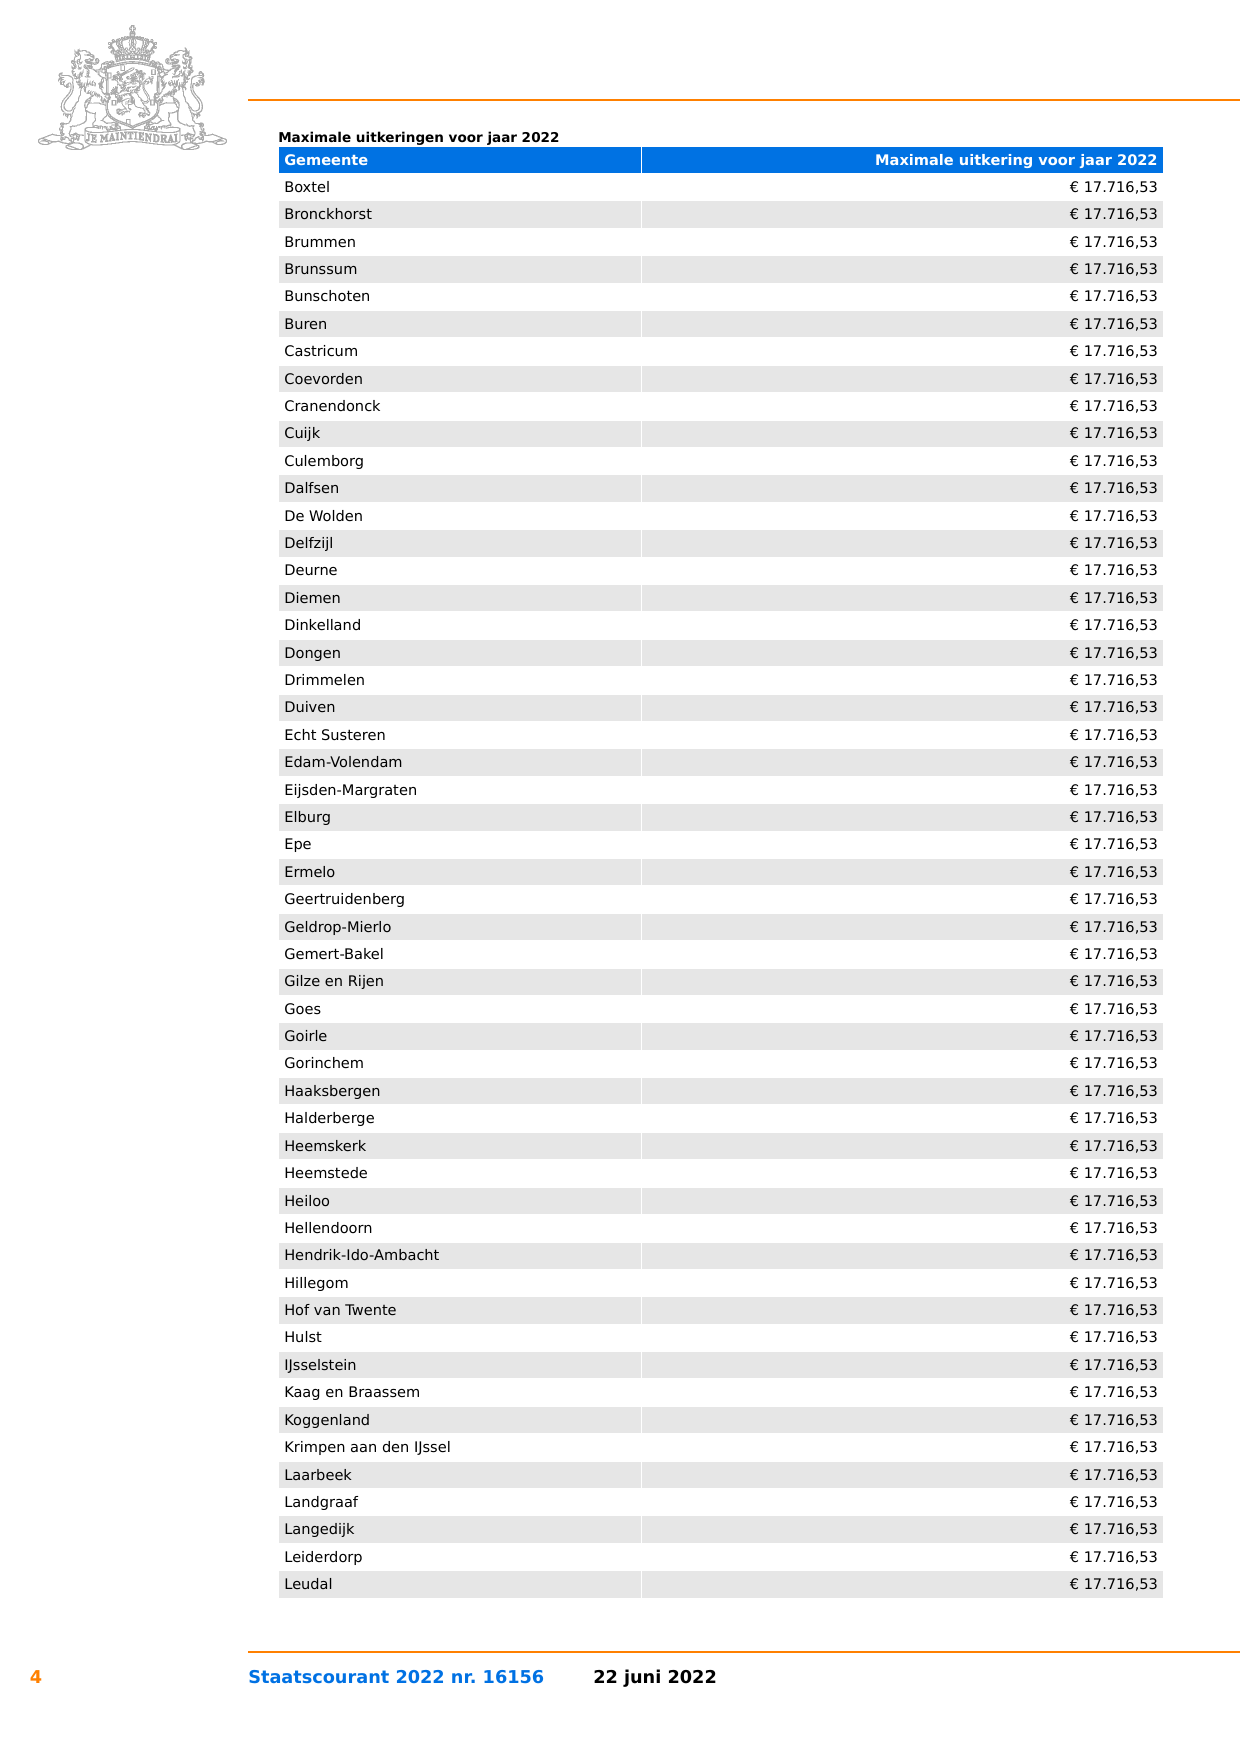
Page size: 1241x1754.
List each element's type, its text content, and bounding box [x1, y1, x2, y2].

table_cell Gemeente [279, 147, 641, 173]
table_cell € 17.716,53 [642, 722, 1163, 748]
table_cell € 17.716,53 [642, 996, 1163, 1022]
table_cell Gorinchem [279, 1051, 641, 1077]
table_cell Goes [279, 996, 641, 1022]
table_cell € 17.716,53 [642, 1380, 1163, 1406]
table_cell € 17.716,53 [642, 832, 1163, 858]
table_cell Echt Susteren [279, 722, 641, 748]
table_cell Eijsden-Margraten [279, 777, 641, 803]
table_cell € 17.716,53 [642, 1133, 1163, 1159]
table_cell Leiderdorp [279, 1544, 641, 1570]
table_cell Cuijk [279, 421, 641, 447]
table_cell Gemert-Bakel [279, 941, 641, 967]
table_cell Deurne [279, 558, 641, 584]
table_cell Haaksbergen [279, 1078, 641, 1104]
table_cell € 17.716,53 [642, 777, 1163, 803]
table_cell Geldrop-Mierlo [279, 914, 641, 940]
table_cell Dongen [279, 640, 641, 666]
table_cell Bunschoten [279, 284, 641, 310]
table_cell € 17.716,53 [642, 804, 1163, 831]
table_cell € 17.716,53 [642, 1297, 1163, 1324]
table_cell € 17.716,53 [642, 969, 1163, 995]
table_cell Boxtel [279, 174, 641, 200]
table_cell Brummen [279, 229, 641, 255]
table_cell € 17.716,53 [642, 941, 1163, 967]
table_cell Goirle [279, 1023, 641, 1050]
table_cell Coevorden [279, 366, 641, 392]
table_cell € 17.716,53 [642, 1516, 1163, 1543]
table_cell Buren [279, 311, 641, 337]
table_cell Geertruidenberg [279, 886, 641, 913]
table_cell Bronckhorst [279, 201, 641, 228]
table_cell € 17.716,53 [642, 339, 1163, 365]
table_cell Halderberge [279, 1106, 641, 1132]
table_cell IJsselstein [279, 1352, 641, 1378]
table_cell Edam-Volendam [279, 749, 641, 776]
table_cell € 17.716,53 [642, 503, 1163, 529]
table_cell € 17.716,53 [642, 311, 1163, 337]
table_cell € 17.716,53 [642, 667, 1163, 693]
table_cell € 17.716,53 [642, 1544, 1163, 1570]
picture [38, 25, 227, 150]
table_cell € 17.716,53 [642, 695, 1163, 721]
table_cell Drimmelen [279, 667, 641, 693]
table_cell € 17.716,53 [642, 1270, 1163, 1296]
table_cell Cranendonck [279, 393, 641, 419]
table_cell De Wolden [279, 503, 641, 529]
table_cell Koggenland [279, 1407, 641, 1433]
table_cell € 17.716,53 [642, 1023, 1163, 1050]
table_cell Krimpen aan den IJssel [279, 1434, 641, 1461]
table_cell € 17.716,53 [642, 859, 1163, 885]
table_cell € 17.716,53 [642, 256, 1163, 283]
table_cell € 17.716,53 [642, 1051, 1163, 1077]
table_cell Dinkelland [279, 613, 641, 639]
table_cell € 17.716,53 [642, 1160, 1163, 1187]
table_cell € 17.716,53 [642, 886, 1163, 913]
table_cell Duiven [279, 695, 641, 721]
table_cell Hulst [279, 1325, 641, 1351]
table_cell € 17.716,53 [642, 201, 1163, 228]
table_cell Maximale uitkering voor jaar 2022 [642, 147, 1163, 173]
table_header Maximale uitkeringen voor jaar 2022 [278, 130, 1163, 146]
table_cell € 17.716,53 [642, 1434, 1163, 1461]
table_cell € 17.716,53 [642, 366, 1163, 392]
table_cell Hendrik-Ido-Ambacht [279, 1243, 641, 1269]
table_cell € 17.716,53 [642, 1571, 1163, 1598]
table_cell € 17.716,53 [642, 448, 1163, 474]
table_cell € 17.716,53 [642, 1106, 1163, 1132]
table_cell Culemborg [279, 448, 641, 474]
table_cell € 17.716,53 [642, 284, 1163, 310]
table_cell Gilze en Rijen [279, 969, 641, 995]
table_cell € 17.716,53 [642, 1489, 1163, 1515]
table_cell € 17.716,53 [642, 475, 1163, 502]
table_cell Delfzijl [279, 530, 641, 557]
table_cell Elburg [279, 804, 641, 831]
table_cell Leudal [279, 1571, 641, 1598]
table_cell € 17.716,53 [642, 174, 1163, 200]
table_cell € 17.716,53 [642, 640, 1163, 666]
table_cell Langedijk [279, 1516, 641, 1543]
table_cell € 17.716,53 [642, 1325, 1163, 1351]
table_cell € 17.716,53 [642, 229, 1163, 255]
table_cell € 17.716,53 [642, 1243, 1163, 1269]
table_cell € 17.716,53 [642, 558, 1163, 584]
table_cell € 17.716,53 [642, 1407, 1163, 1433]
table_cell Dalfsen [279, 475, 641, 502]
table_cell € 17.716,53 [642, 393, 1163, 419]
table_cell € 17.716,53 [642, 1078, 1163, 1104]
table_cell Landgraaf [279, 1489, 641, 1515]
table_cell € 17.716,53 [642, 585, 1163, 611]
table_cell € 17.716,53 [642, 1352, 1163, 1378]
table_cell € 17.716,53 [642, 1188, 1163, 1214]
table_cell Heemskerk [279, 1133, 641, 1159]
table_cell € 17.716,53 [642, 749, 1163, 776]
table_cell Diemen [279, 585, 641, 611]
table_cell € 17.716,53 [642, 613, 1163, 639]
table_cell Hof van Twente [279, 1297, 641, 1324]
table_cell Castricum [279, 339, 641, 365]
table_cell Ermelo [279, 859, 641, 885]
table_cell Hellendoorn [279, 1215, 641, 1241]
table_cell € 17.716,53 [642, 1462, 1163, 1488]
table_cell Heiloo [279, 1188, 641, 1214]
table_cell € 17.716,53 [642, 530, 1163, 557]
table_cell Heemstede [279, 1160, 641, 1187]
table_cell Kaag en Braassem [279, 1380, 641, 1406]
table_cell € 17.716,53 [642, 914, 1163, 940]
table_cell € 17.716,53 [642, 421, 1163, 447]
table_cell Epe [279, 832, 641, 858]
table_cell Brunssum [279, 256, 641, 283]
table_cell € 17.716,53 [642, 1215, 1163, 1241]
table_cell Hillegom [279, 1270, 641, 1296]
table_cell Laarbeek [279, 1462, 641, 1488]
